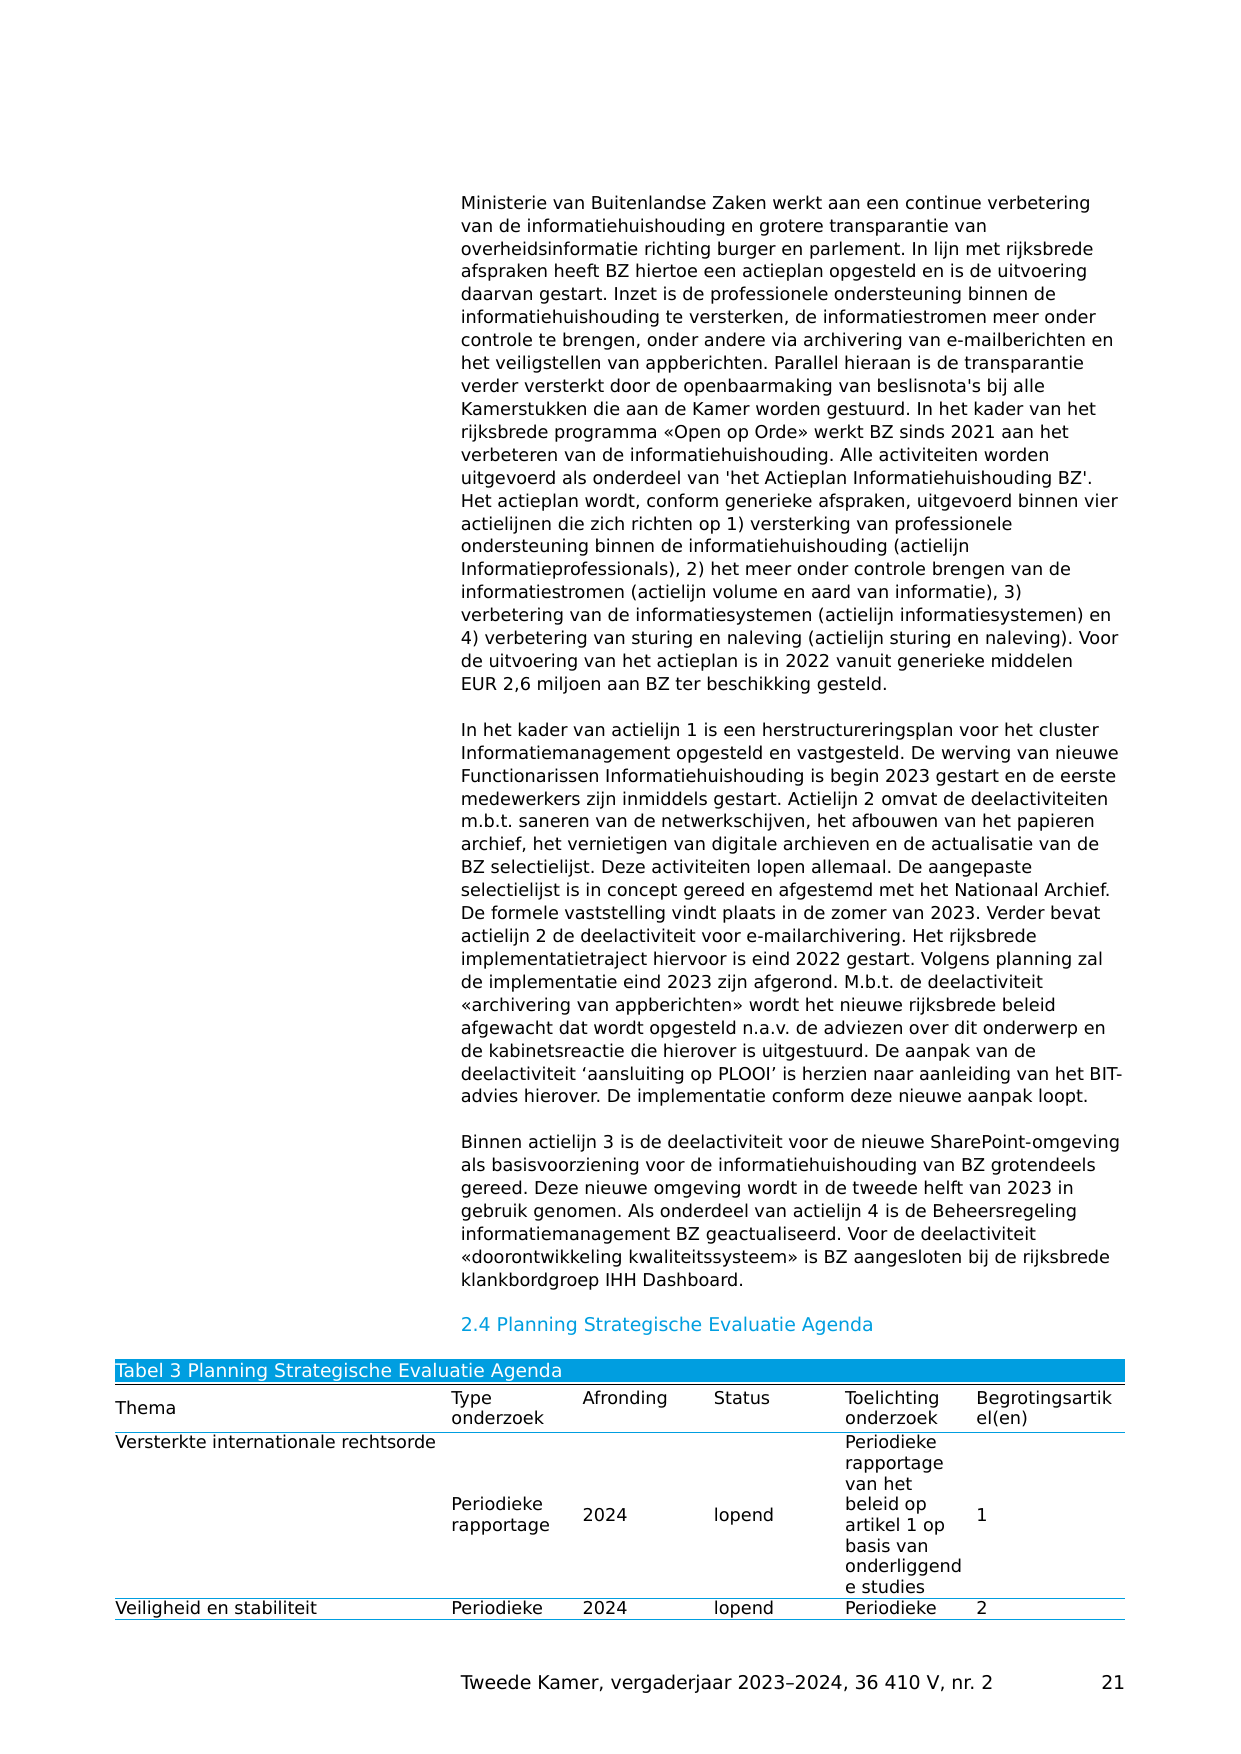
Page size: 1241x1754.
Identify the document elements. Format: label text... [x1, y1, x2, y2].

table_cell Versterkte internationale rechtsorde [115, 1433, 448, 1597]
table_cell 1 [973, 1433, 1125, 1597]
table_cell 2024 [580, 1599, 711, 1618]
table_cell 2 [973, 1599, 1125, 1618]
table_cell Status [711, 1385, 842, 1432]
text Binnen actielijn 3 is de deelactiviteit voor de nieuwe SharePoint-omgeving als basisvoorziening voor de informatiehuishouding van BZ grotendeels gereed. Deze nieuwe omgeving wordt in de tweede helft van 2023 in gebruik genomen. Als onderdeel van actielijn 4 is de Beheersregeling informatiemanagement BZ geactualiseerd. Voor de deelactiviteit «doorontwikkeling kwaliteitssysteem» is BZ aangesloten bij de rijksbrede klankbordgroep IHH Dashboard. [461, 1130, 1125, 1291]
text Ministerie van Buitenlandse Zaken werkt aan een continue verbetering van de informatiehuishouding en grotere transparantie van overheidsinformatie richting burger en parlement. In lijn met rijksbrede afspraken heeft BZ hiertoe een actieplan opgesteld en is de uitvoering daarvan gestart. Inzet is de professionele ondersteuning binnen de informatiehuishouding te versterken, de informatiestromen meer onder controle te brengen, onder andere via archivering van e-mailberichten en het veiligstellen van appberichten. Parallel hieraan is de transparantie verder versterkt door de openbaarmaking van beslisnota's bij alle Kamerstukken die aan de Kamer worden gestuurd. In het kader van het rijksbrede programma «Open op Orde» werkt BZ sinds 2021 aan het verbeteren van de informatiehuishouding. Alle activiteiten worden uitgevoerd als onderdeel van 'het Actieplan Informatiehuishouding BZ'. Het actieplan wordt, conform generieke afspraken, uitgevoerd binnen vier actielijnen die zich richten op 1) versterking van professionele ondersteuning binnen de informatiehuishouding (actielijn Informatieprofessionals), 2) het meer onder controle brengen van de informatiestromen (actielijn volume en aard van informatie), 3) verbetering van de informatiesystemen (actielijn informatiesystemen) en 4) verbetering van sturing en naleving (actielijn sturing en naleving). Voor de uitvoering van het actieplan is in 2022 vanuit generieke middelen EUR 2,6 miljoen aan BZ ter beschikking gesteld. [461, 191, 1125, 695]
table_cell 2024 [580, 1433, 711, 1597]
table_cell Begrotingsartikel(en) [973, 1385, 1125, 1432]
table_cell Type onderzoek [448, 1385, 579, 1432]
table_cell Afronding [580, 1385, 711, 1432]
title 2.4 Planning Strategische Evaluatie Agenda [461, 1314, 1125, 1336]
text In het kader van actielijn 1 is een herstructureringsplan voor het cluster Informatiemanagement opgesteld en vastgesteld. De werving van nieuwe Functionarissen Informatiehuishouding is begin 2023 gestart en de eerste medewerkers zijn inmiddels gestart. Actielijn 2 omvat de deelactiviteiten m.b.t. saneren van de netwerkschijven, het afbouwen van het papieren archief, het vernietigen van digitale archieven en de actualisatie van de BZ selectielijst. Deze activiteiten lopen allemaal. De aangepaste selectielijst is in concept gereed en afgestemd met het Nationaal Archief. De formele vaststelling vindt plaats in de zomer van 2023. Verder bevat actielijn 2 de deelactiviteit voor e-mailarchivering. Het rijksbrede implementatietraject hiervoor is eind 2022 gestart. Volgens planning zal de implementatie eind 2023 zijn afgerond. M.b.t. de deelactiviteit «archivering van appberichten» wordt het nieuwe rijksbrede beleid afgewacht dat wordt opgesteld n.a.v. de adviezen over dit onderwerp en de kabinetsreactie die hierover is uitgestuurd. De aanpak van de deelactiviteit ‘aansluiting op PLOOI’ is herzien naar aanleiding van het BIT-advies hierover. De implementatie conform deze nieuwe aanpak loopt. [461, 718, 1125, 1107]
table_cell Periodieke [842, 1599, 973, 1618]
table_cell Periodieke rapportage [448, 1433, 579, 1597]
table_cell Toelichting onderzoek [842, 1385, 973, 1432]
table_cell lopend [711, 1599, 842, 1618]
table_cell Periodieke [448, 1599, 579, 1618]
table_cell Veiligheid en stabiliteit [115, 1599, 448, 1618]
table_cell Thema [115, 1385, 448, 1432]
table_cell Periodieke rapportage van het beleid op artikel 1 op basis van onderliggende studies [842, 1433, 973, 1597]
table_cell lopend [711, 1433, 842, 1597]
